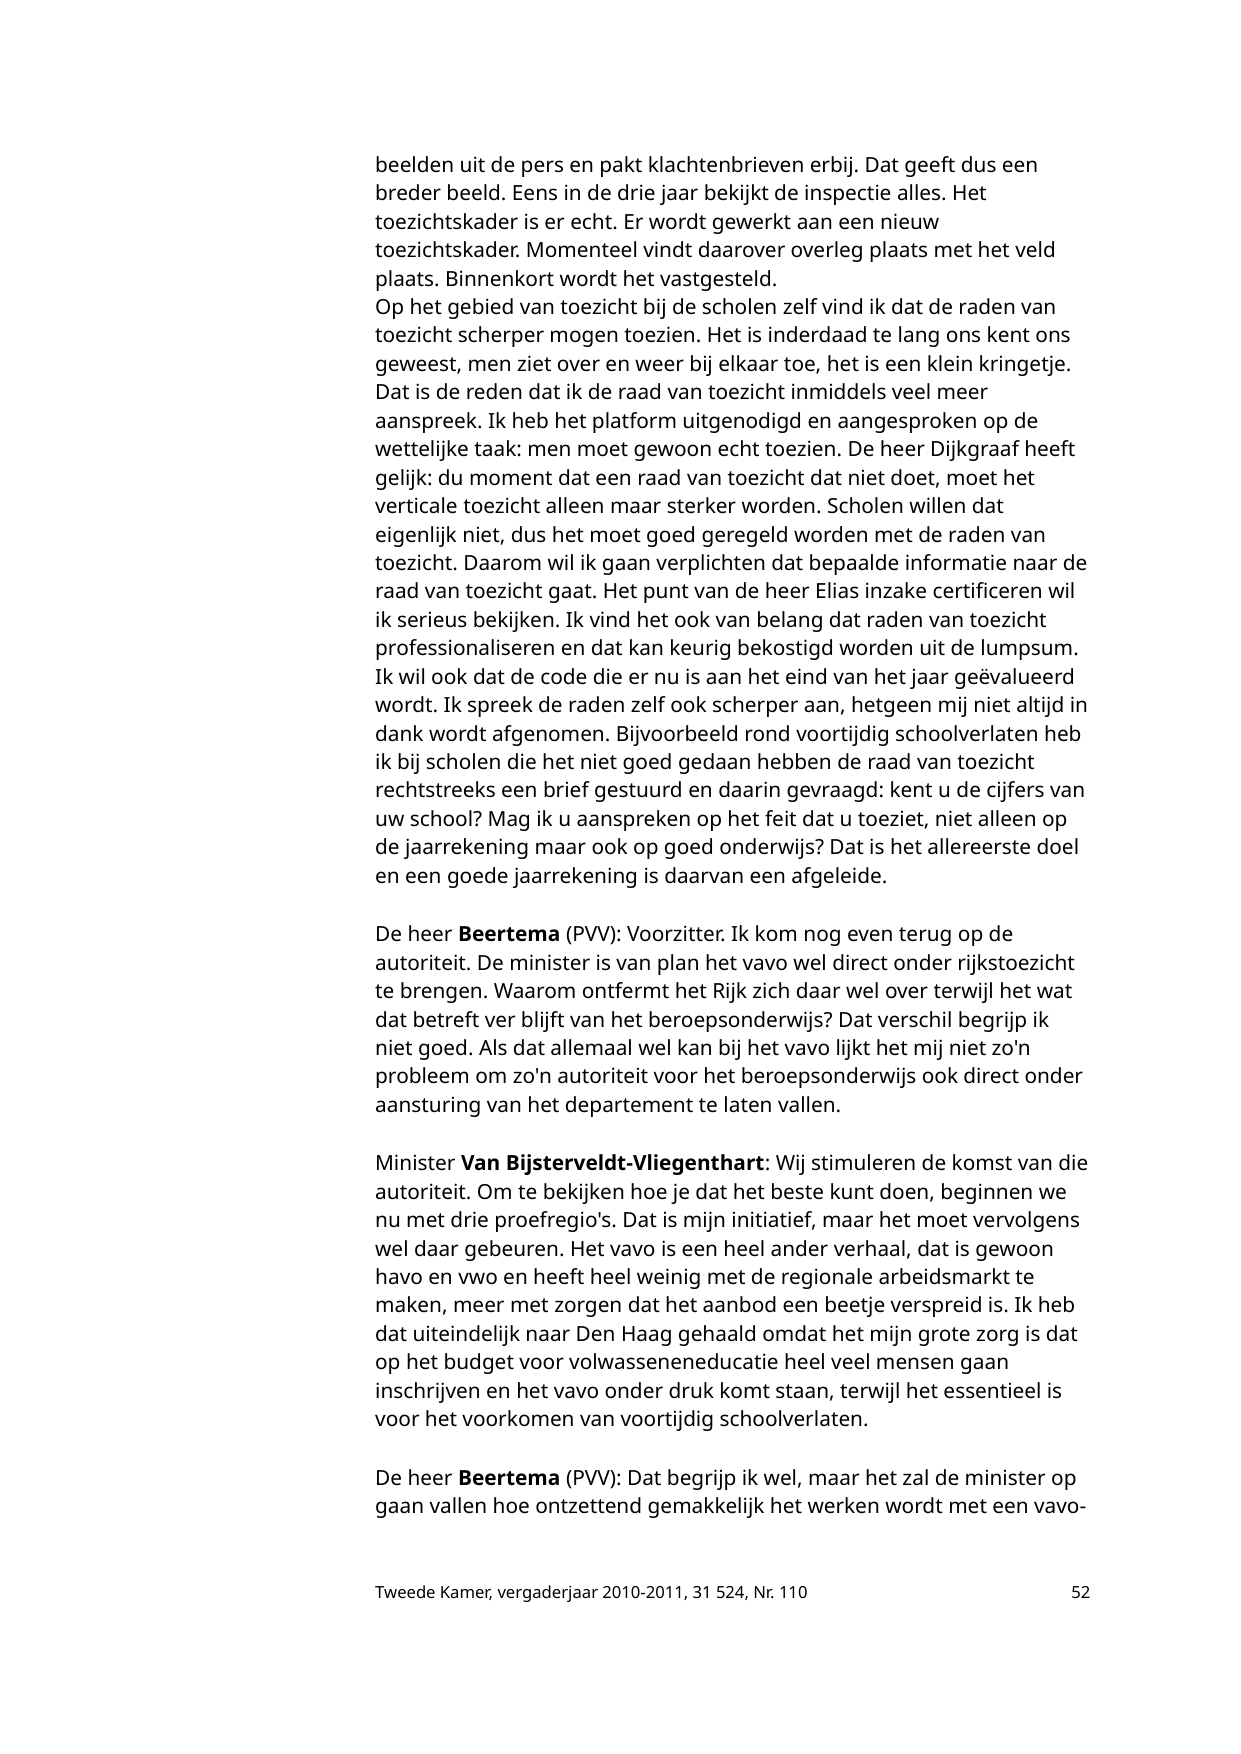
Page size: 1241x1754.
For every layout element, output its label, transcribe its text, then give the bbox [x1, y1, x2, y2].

text Op het gebied van toezicht bij de scholen zelf vind ik dat de raden van toezicht scherper mogen toezien. Het is inderdaad te lang ons kent ons geweest, men ziet over en weer bij elkaar toe, het is een klein kringetje. Dat is de reden dat ik de raad van toezicht inmiddels veel meer aanspreek. Ik heb het platform uitgenodigd en aangesproken op de wettelijke taak: men moet gewoon echt toezien. De heer Dijkgraaf heeft gelijk: du moment dat een raad van toezicht dat niet doet, moet het verticale toezicht alleen maar sterker worden. Scholen willen dat eigenlijk niet, dus het moet goed geregeld worden met de raden van toezicht. Daarom wil ik gaan verplichten dat bepaalde informatie naar de raad van toezicht gaat. Het punt van de heer Elias inzake certificeren wil ik serieus bekijken. Ik vind het ook van belang dat raden van toezicht professionaliseren en dat kan keurig bekostigd worden uit de lumpsum. Ik wil ook dat de code die er nu is aan het eind van het jaar geëvalueerd wordt. Ik spreek de raden zelf ook scherper aan, hetgeen mij niet altijd in dank wordt afgenomen. Bijvoorbeeld rond voortijdig schoolverlaten heb ik bij scholen die het niet goed gedaan hebben de raad van toezicht rechtstreeks een brief gestuurd en daarin gevraagd: kent u de cijfers van uw school? Mag ik u aanspreken op het feit dat u toeziet, niet alleen op de jaarrekening maar ook op goed onderwijs? Dat is het allereerste doel en een goede jaarrekening is daarvan een afgeleide. [375, 292, 1090, 889]
text Minister Van Bijsterveldt-Vliegenthart: Wij stimuleren de komst van die autoriteit. Om te bekijken hoe je dat het beste kunt doen, beginnen we nu met drie proefregio's. Dat is mijn initiatief, maar het moet vervolgens wel daar gebeuren. Het vavo is een heel ander verhaal, dat is gewoon havo en vwo en heeft heel weinig met de regionale arbeidsmarkt te maken, meer met zorgen dat het aanbod een beetje verspreid is. Ik heb dat uiteindelijk naar Den Haag gehaald omdat het mijn grote zorg is dat op het budget voor volwasseneneducatie heel veel mensen gaan inschrijven en het vavo onder druk komt staan, terwijl het essentieel is voor het voorkomen van voortijdig schoolverlaten. [375, 1148, 1090, 1433]
text De heer Beertema (PVV): Dat begrijp ik wel, maar het zal de minister op gaan vallen hoe ontzettend gemakkelijk het werken wordt met een vavo- [375, 1463, 1090, 1520]
text De heer Beertema (PVV): Voorzitter. Ik kom nog even terug op de autoriteit. De minister is van plan het vavo wel direct onder rijkstoezicht te brengen. Waarom ontfermt het Rijk zich daar wel over terwijl het wat dat betreft ver blijft van het beroepsonderwijs? Dat verschil begrijp ik niet goed. Als dat allemaal wel kan bij het vavo lijkt het mij niet zo'n probleem om zo'n autoriteit voor het beroepsonderwijs ook direct onder aansturing van het departement te laten vallen. [375, 919, 1090, 1118]
text beelden uit de pers en pakt klachtenbrieven erbij. Dat geeft dus een breder beeld. Eens in de drie jaar bekijkt de inspectie alles. Het toezichtskader is er echt. Er wordt gewerkt aan een nieuw toezichtskader. Momenteel vindt daarover overleg plaats met het veld plaats. Binnenkort wordt het vastgesteld. [375, 150, 1090, 292]
